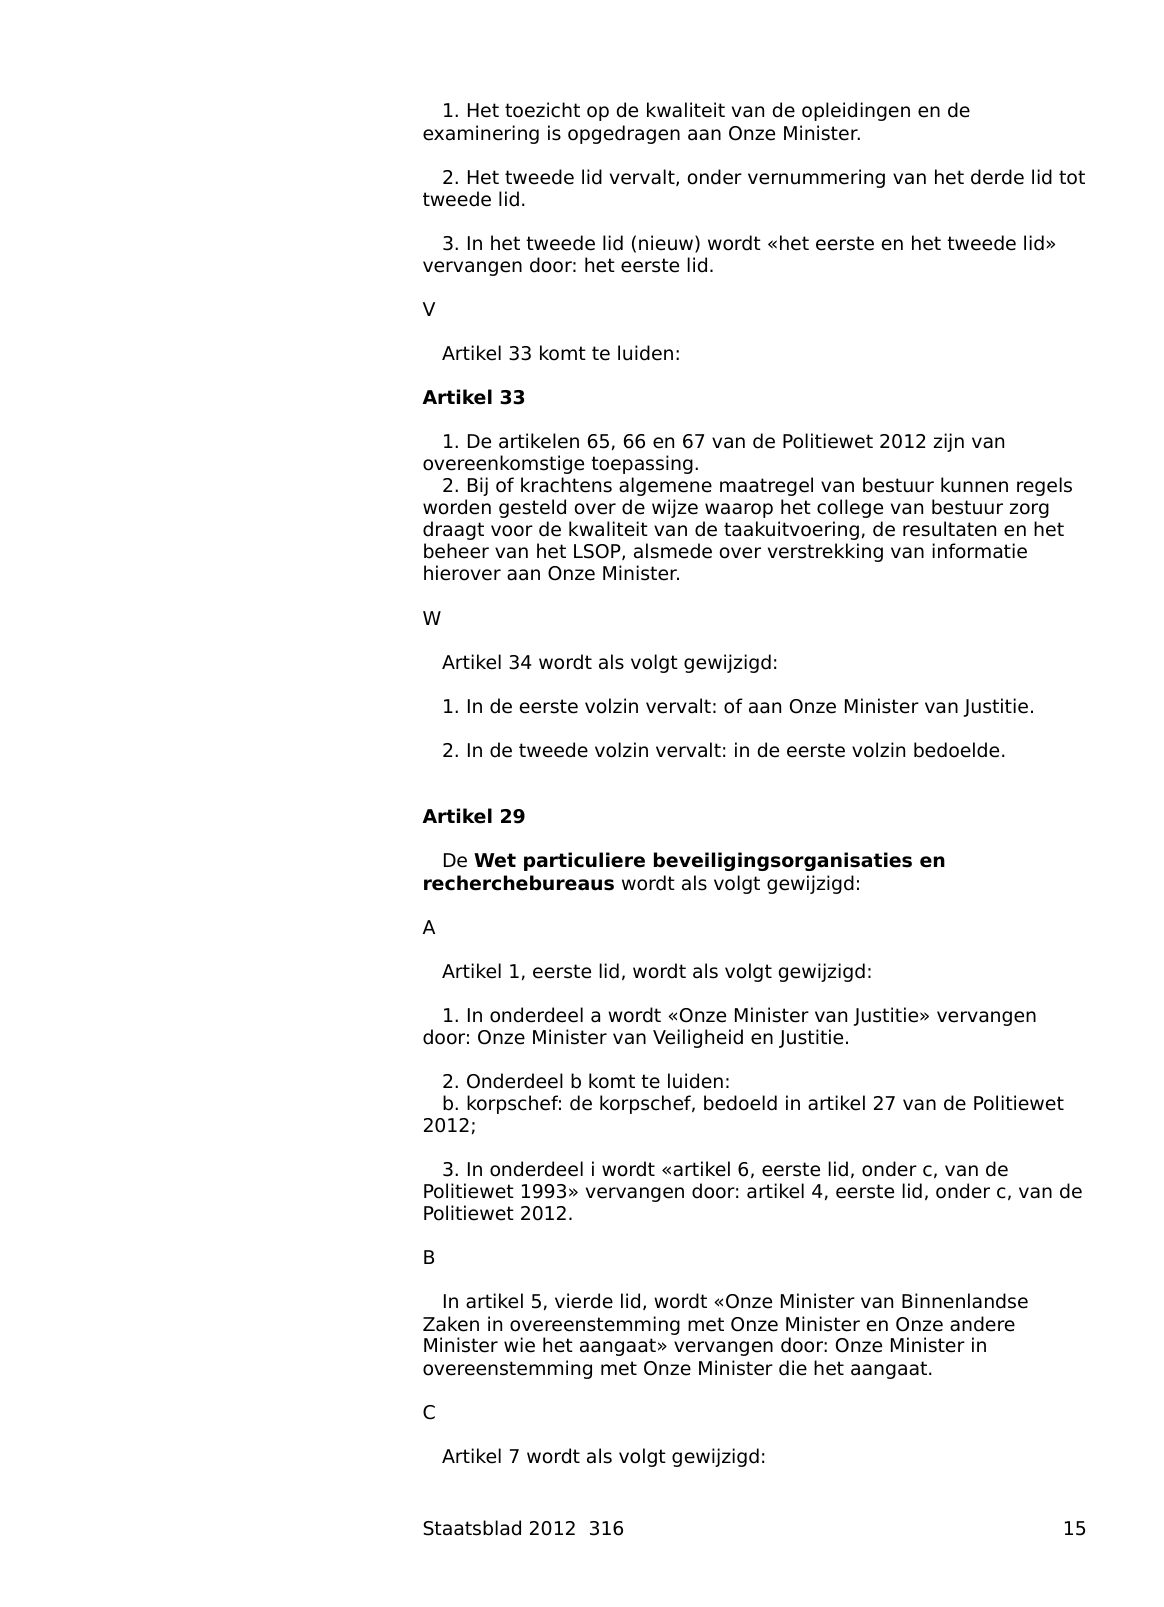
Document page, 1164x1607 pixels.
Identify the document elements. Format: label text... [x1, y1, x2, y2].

text 3. In het tweede lid (nieuw) wordt «het eerste en het tweede lid» vervangen door: het eerste lid. [422, 233, 1087, 277]
text 1. Het toezicht op de kwaliteit van de opleidingen en de examinering is opgedragen aan Onze Minister. [422, 100, 1087, 144]
text b. korpschef: de korpschef, bedoeld in artikel 27 van de Politiewet 2012; [422, 1093, 1087, 1137]
text Artikel 34 wordt als volgt gewijzigd: [422, 652, 1087, 673]
text 1. De artikelen 65, 66 en 67 van de Politiewet 2012 zijn van overeenkomstige toepassing. [422, 431, 1087, 475]
text B [422, 1247, 1087, 1269]
text 2. In de tweede volzin vervalt: in de eerste volzin bedoelde. [422, 740, 1087, 762]
text 1. In onderdeel a wordt «Onze Minister van Justitie» vervangen door: Onze Minister van Veiligheid en Justitie. [422, 1005, 1087, 1049]
text In artikel 5, vierde lid, wordt «Onze Minister van Binnenlandse Zaken in overeenstemming met Onze Minister en Onze andere Minister wie het aangaat» vervangen door: Onze Minister in overeenstemming met Onze Minister die het aangaat. [422, 1291, 1087, 1379]
subtitle Artikel 29 [422, 806, 1087, 828]
text Artikel 33 komt te luiden: [422, 343, 1087, 365]
text 3. In onderdeel i wordt «artikel 6, eerste lid, onder c, van de Politiewet 1993» vervangen door: artikel 4, eerste lid, onder c, van de Politiewet 2012. [422, 1159, 1087, 1225]
text Artikel 1, eerste lid, wordt als volgt gewijzigd: [422, 961, 1087, 983]
text C [422, 1402, 1087, 1423]
text 2. Onderdeel b komt te luiden: [422, 1071, 1087, 1093]
text De Wet particuliere beveiligingsorganisaties en recherchebureaus wordt als volgt gewijzigd: [422, 850, 1087, 894]
subtitle Artikel 33 [422, 387, 1087, 409]
text 2. Bij of krachtens algemene maatregel van bestuur kunnen regels worden gesteld over de wijze waarop het college van bestuur zorg draagt voor de kwaliteit van de taakuitvoering, de resultaten en het beheer van het LSOP, alsmede over verstrekking van informatie hierover aan Onze Minister. [422, 475, 1087, 585]
text A [422, 917, 1087, 938]
text 1. In de eerste volzin vervalt: of aan Onze Minister van Justitie. [422, 696, 1087, 718]
text V [422, 299, 1087, 321]
text 2. Het tweede lid vervalt, onder vernummering van het derde lid tot tweede lid. [422, 167, 1087, 211]
text Artikel 7 wordt als volgt gewijzigd: [422, 1446, 1087, 1468]
text W [422, 607, 1087, 629]
